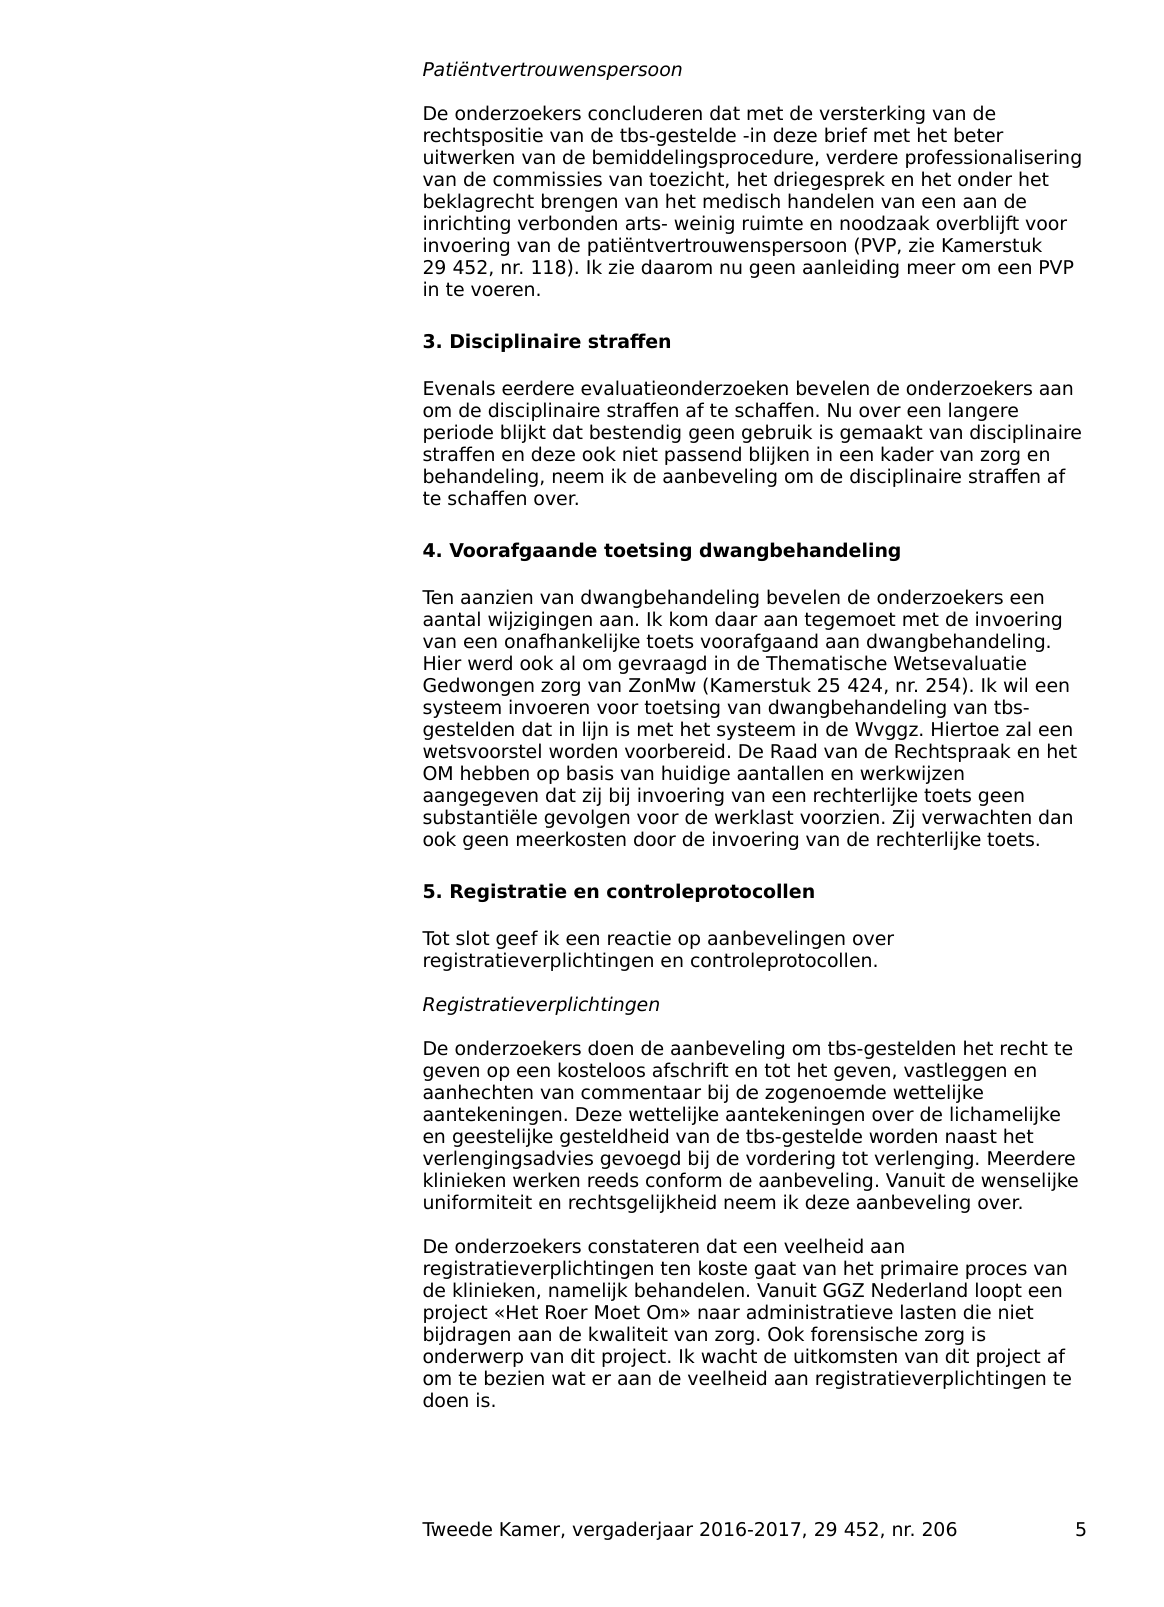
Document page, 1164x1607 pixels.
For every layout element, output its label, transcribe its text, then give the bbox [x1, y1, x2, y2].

subtitle Patiëntvertrouwenspersoon [422, 59, 1087, 81]
subtitle 4. Voorafgaande toetsing dwangbehandeling [422, 540, 1087, 562]
subtitle 5. Registratie en controleprotocollen [422, 881, 1087, 903]
text De onderzoekers doen de aanbeveling om tbs-gestelden het recht te geven op een kosteloos afschrift en tot het geven, vastleggen en aanhechten van commentaar bij de zogenoemde wettelijke aantekeningen. Deze wettelijke aantekeningen over de lichamelijke en geestelijke gesteldheid van de tbs-gestelde worden naast het verlengingsadvies gevoegd bij de vordering tot verlenging. Meerdere klinieken werken reeds conform de aanbeveling. Vanuit de wenselijke uniformiteit en rechtsgelijkheid neem ik deze aanbeveling over. [422, 1038, 1087, 1214]
text Ten aanzien van dwangbehandeling bevelen de onderzoekers een aantal wijzigingen aan. Ik kom daar aan tegemoet met de invoering van een onafhankelijke toets voorafgaand aan dwangbehandeling. Hier werd ook al om gevraagd in de Thematische Wetsevaluatie Gedwongen zorg van ZonMw (Kamerstuk 25 424, nr. 254). Ik wil een systeem invoeren voor toetsing van dwangbehandeling van tbs-gestelden dat in lijn is met het systeem in de Wvggz. Hiertoe zal een wetsvoorstel worden voorbereid. De Raad van de Rechtspraak en het OM hebben op basis van huidige aantallen en werkwijzen aangegeven dat zij bij invoering van een rechterlijke toets geen substantiële gevolgen voor de werklast voorzien. Zij verwachten dan ook geen meerkosten door de invoering van de rechterlijke toets. [422, 587, 1087, 851]
text De onderzoekers constateren dat een veelheid aan registratieverplichtingen ten koste gaat van het primaire proces van de klinieken, namelijk behandelen. Vanuit GGZ Nederland loopt een project «Het Roer Moet Om» naar administratieve lasten die niet bijdragen aan de kwaliteit van zorg. Ook forensische zorg is onderwerp van dit project. Ik wacht de uitkomsten van dit project af om te bezien wat er aan de veelheid aan registratieverplichtingen te doen is. [422, 1236, 1087, 1412]
subtitle 3. Disciplinaire straffen [422, 331, 1087, 353]
text Evenals eerdere evaluatieonderzoeken bevelen de onderzoekers aan om de disciplinaire straffen af te schaffen. Nu over een langere periode blijkt dat bestendig geen gebruik is gemaakt van disciplinaire straffen en deze ook niet passend blijken in een kader van zorg en behandeling, neem ik de aanbeveling om de disciplinaire straffen af te schaffen over. [422, 378, 1087, 510]
text De onderzoekers concluderen dat met de versterking van de rechtspositie van de tbs-gestelde -in deze brief met het beter uitwerken van de bemiddelingsprocedure, verdere professionalisering van de commissies van toezicht, het driegesprek en het onder het beklagrecht brengen van het medisch handelen van een aan de inrichting verbonden arts- weinig ruimte en noodzaak overblijft voor invoering van de patiëntvertrouwenspersoon (PVP, zie Kamerstuk 29 452, nr. 118). Ik zie daarom nu geen aanleiding meer om een PVP in te voeren. [422, 103, 1087, 301]
subtitle Registratieverplichtingen [422, 994, 1087, 1016]
text Tot slot geef ik een reactie op aanbevelingen over registratieverplichtingen en controleprotocollen. [422, 928, 1087, 972]
